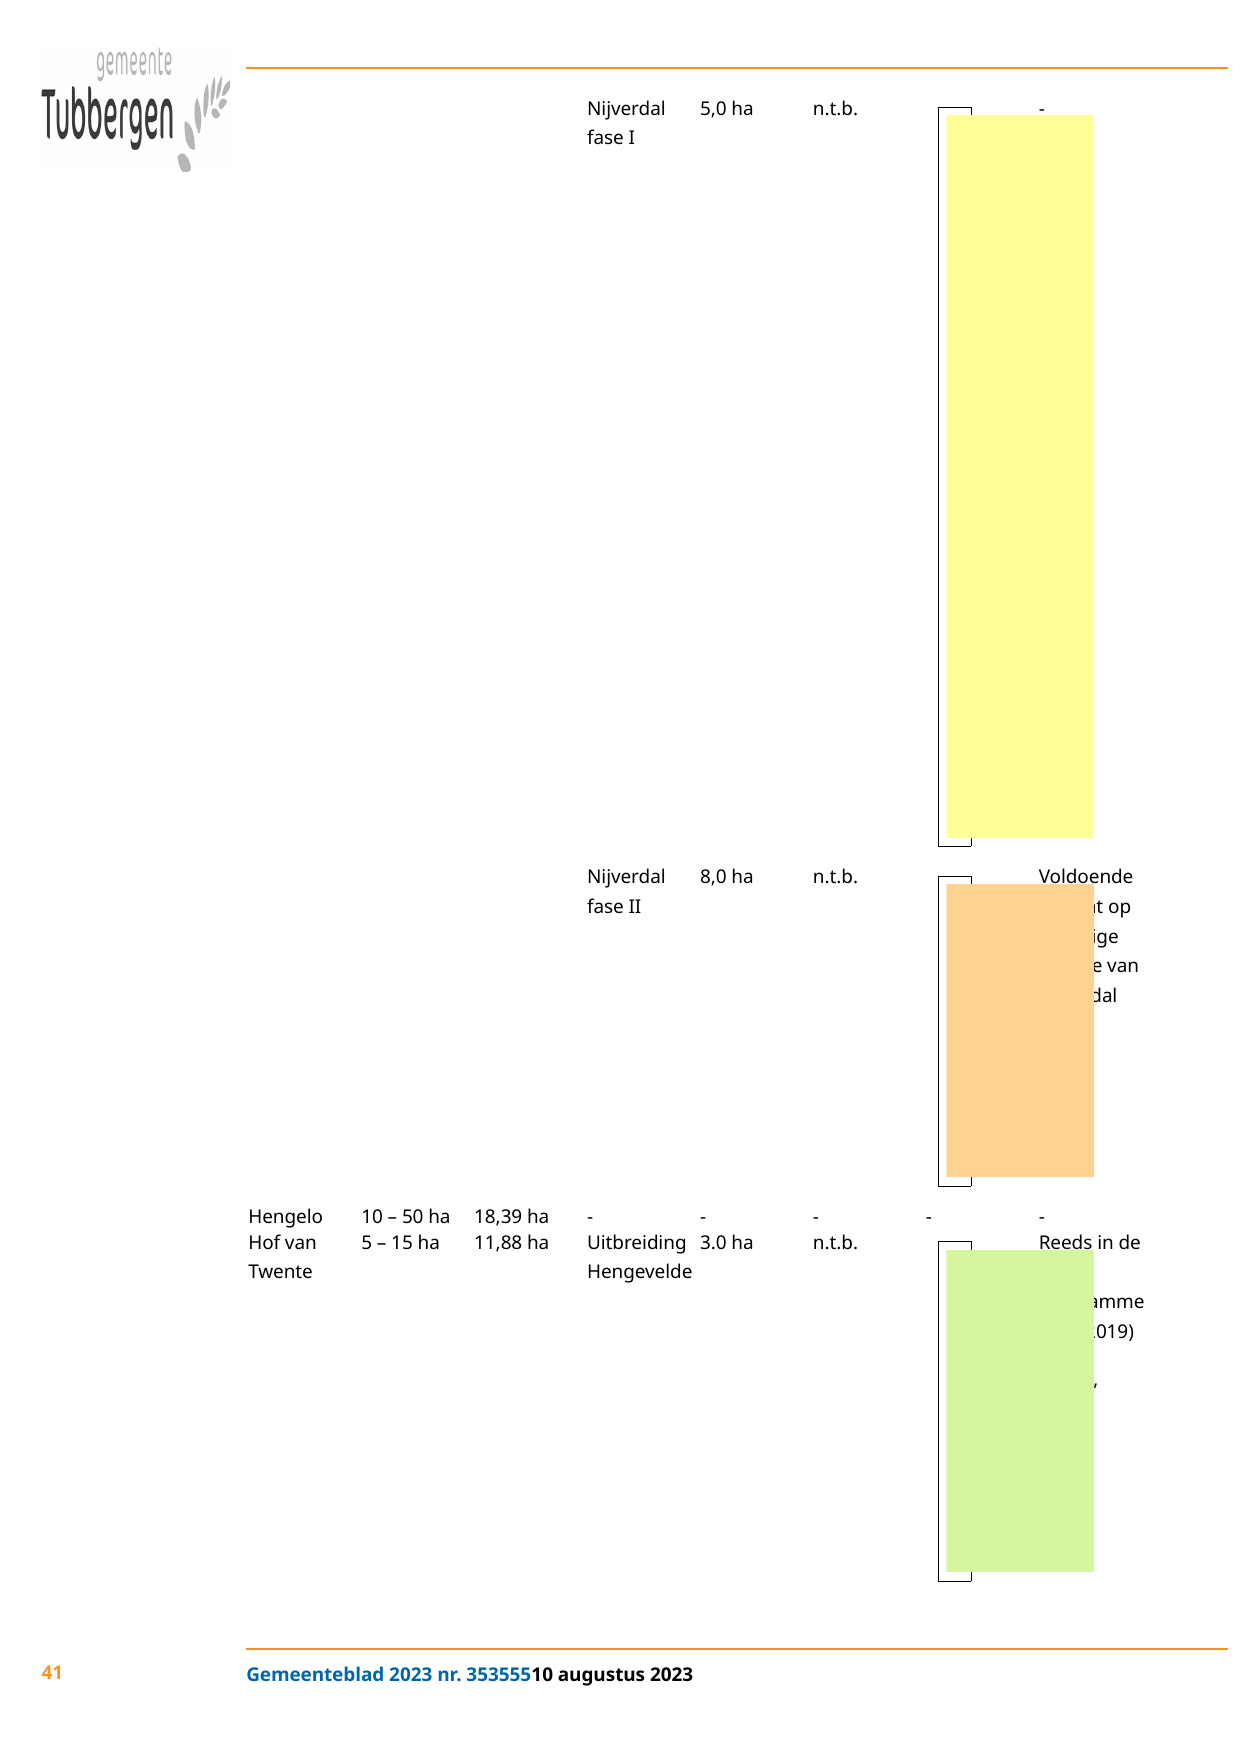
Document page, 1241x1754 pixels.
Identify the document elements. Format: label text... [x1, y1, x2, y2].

table_cell Reeds in de vorige programmering (2019) op ‘groen’ gezet. [1039, 1229, 1152, 1598]
table_cell [939, 108, 971, 846]
table_cell 11,88 ha [474, 1229, 587, 1598]
table_cell n.t.b. [813, 864, 926, 1203]
table_cell Nijverdal fase II [587, 864, 700, 1203]
table_cell 18,39 ha [474, 1203, 587, 1229]
table_cell [939, 877, 971, 884]
table_cell n.t.b. [813, 95, 926, 864]
table_cell - [1039, 95, 1152, 864]
table_cell - [926, 1203, 1038, 1229]
table_cell Voldoende [1039, 864, 1152, 884]
table_cell uitzicht op volledige uitgifte van Nijverdal fase I [1039, 885, 1152, 1203]
table_cell 3.0 ha [700, 1229, 813, 1598]
picture [946, 1250, 1094, 1572]
table_cell - [813, 1203, 926, 1229]
table_cell n.t.b. [813, 1229, 926, 1598]
table_cell 8,0 ha [700, 864, 813, 1203]
table_cell [474, 95, 587, 1203]
table_cell - [1039, 1203, 1152, 1229]
table_cell [939, 885, 971, 1186]
table_cell 5,0 ha [700, 95, 813, 864]
table_cell Uitbreiding Hengevelde [587, 1229, 700, 1598]
table_cell [939, 1242, 971, 1581]
table_cell Hengelo [248, 1203, 361, 1229]
table_cell 10 – 50 ha [361, 1203, 474, 1229]
table_cell [926, 1229, 1038, 1598]
table_cell Hof van Twente [248, 1229, 361, 1598]
picture [41, 47, 231, 172]
table_cell [248, 95, 361, 1203]
table_cell [926, 885, 1038, 1203]
picture [946, 884, 1094, 1177]
picture [946, 115, 1094, 838]
table_cell Nijverdal fase I [587, 95, 700, 864]
table_cell [361, 95, 474, 1203]
table_cell [926, 95, 1038, 864]
table_cell - [700, 1203, 813, 1229]
table_cell - [587, 1203, 700, 1229]
table_cell [926, 864, 1038, 884]
table_cell 5 – 15 ha [361, 1229, 474, 1598]
